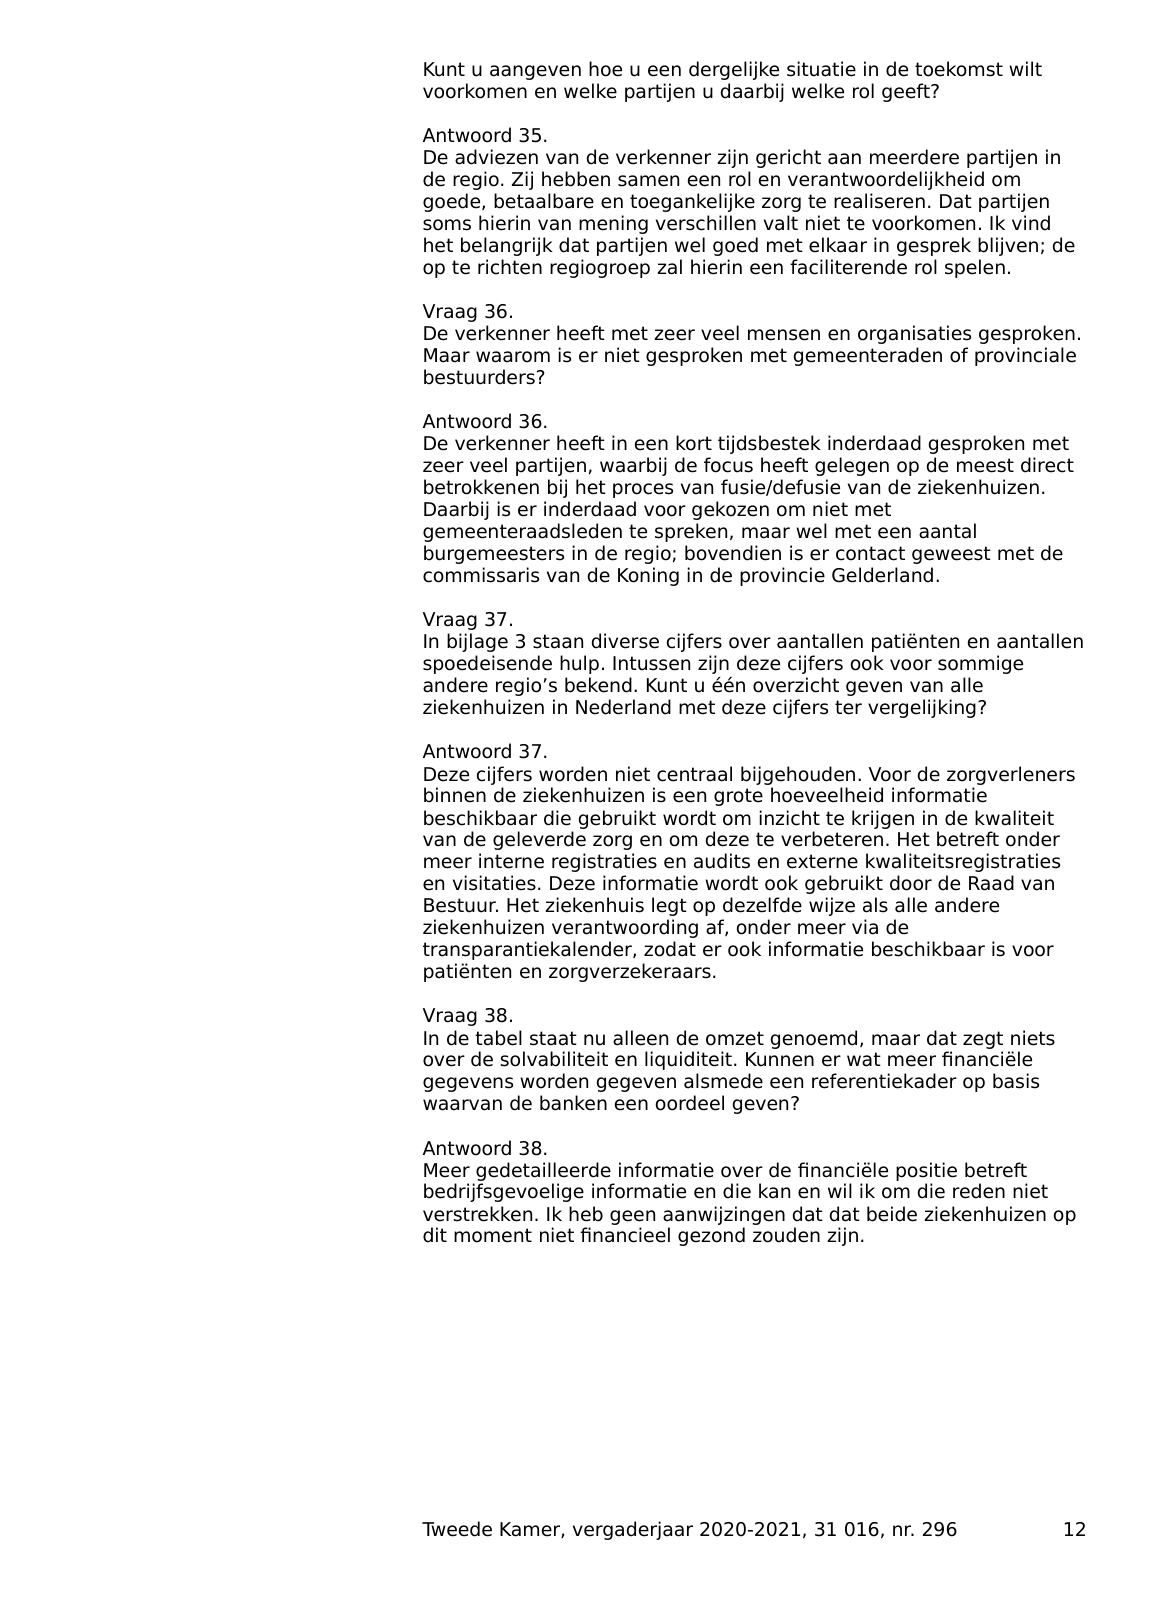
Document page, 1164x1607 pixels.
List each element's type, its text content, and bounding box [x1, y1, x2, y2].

text Vraag 38. [422, 1005, 1087, 1027]
text In bijlage 3 staan diverse cijfers over aantallen patiënten en aantallen spoedeisende hulp. Intussen zijn deze cijfers ook voor sommige andere regio’s bekend. Kunt u één overzicht geven van alle ziekenhuizen in Nederland met deze cijfers ter vergelijking? [422, 631, 1087, 719]
text Deze cijfers worden niet centraal bijgehouden. Voor de zorgverleners binnen de ziekenhuizen is een grote hoeveelheid informatie beschikbaar die gebruikt wordt om inzicht te krijgen in de kwaliteit van de geleverde zorg en om deze te verbeteren. Het betreft onder meer interne registraties en audits en externe kwaliteitsregistraties en visitaties. Deze informatie wordt ook gebruikt door de Raad van Bestuur. Het ziekenhuis legt op dezelfde wijze als alle andere ziekenhuizen verantwoording af, onder meer via de transparantiekalender, zodat er ook informatie beschikbaar is voor patiënten en zorgverzekeraars. [422, 763, 1087, 983]
text Antwoord 35. [422, 125, 1087, 147]
text Meer gedetailleerde informatie over de financiële positie betreft bedrijfsgevoelige informatie en die kan en wil ik om die reden niet verstrekken. Ik heb geen aanwijzingen dat dat beide ziekenhuizen op dit moment niet financieel gezond zouden zijn. [422, 1159, 1087, 1247]
text Antwoord 38. [422, 1137, 1087, 1159]
text Antwoord 37. [422, 741, 1087, 763]
text Vraag 36. [422, 301, 1087, 323]
text De verkenner heeft in een kort tijdsbestek inderdaad gesproken met zeer veel partijen, waarbij de focus heeft gelegen op de meest direct betrokkenen bij het proces van fusie/defusie van de ziekenhuizen. Daarbij is er inderdaad voor gekozen om niet met gemeenteraadsleden te spreken, maar wel met een aantal burgemeesters in de regio; bovendien is er contact geweest met de commissaris van de Koning in de provincie Gelderland. [422, 433, 1087, 587]
text Antwoord 36. [422, 411, 1087, 433]
text Vraag 37. [422, 609, 1087, 631]
text Kunt u aangeven hoe u een dergelijke situatie in de toekomst wilt voorkomen en welke partijen u daarbij welke rol geeft? [422, 59, 1087, 103]
text In de tabel staat nu alleen de omzet genoemd, maar dat zegt niets over de solvabiliteit en liquiditeit. Kunnen er wat meer financiële gegevens worden gegeven alsmede een referentiekader op basis waarvan de banken een oordeel geven? [422, 1027, 1087, 1115]
text De adviezen van de verkenner zijn gericht aan meerdere partijen in de regio. Zij hebben samen een rol en verantwoordelijkheid om goede, betaalbare en toegankelijke zorg te realiseren. Dat partijen soms hierin van mening verschillen valt niet te voorkomen. Ik vind het belangrijk dat partijen wel goed met elkaar in gesprek blijven; de op te richten regiogroep zal hierin een faciliterende rol spelen. [422, 147, 1087, 279]
text De verkenner heeft met zeer veel mensen en organisaties gesproken. Maar waarom is er niet gesproken met gemeenteraden of provinciale bestuurders? [422, 323, 1087, 389]
